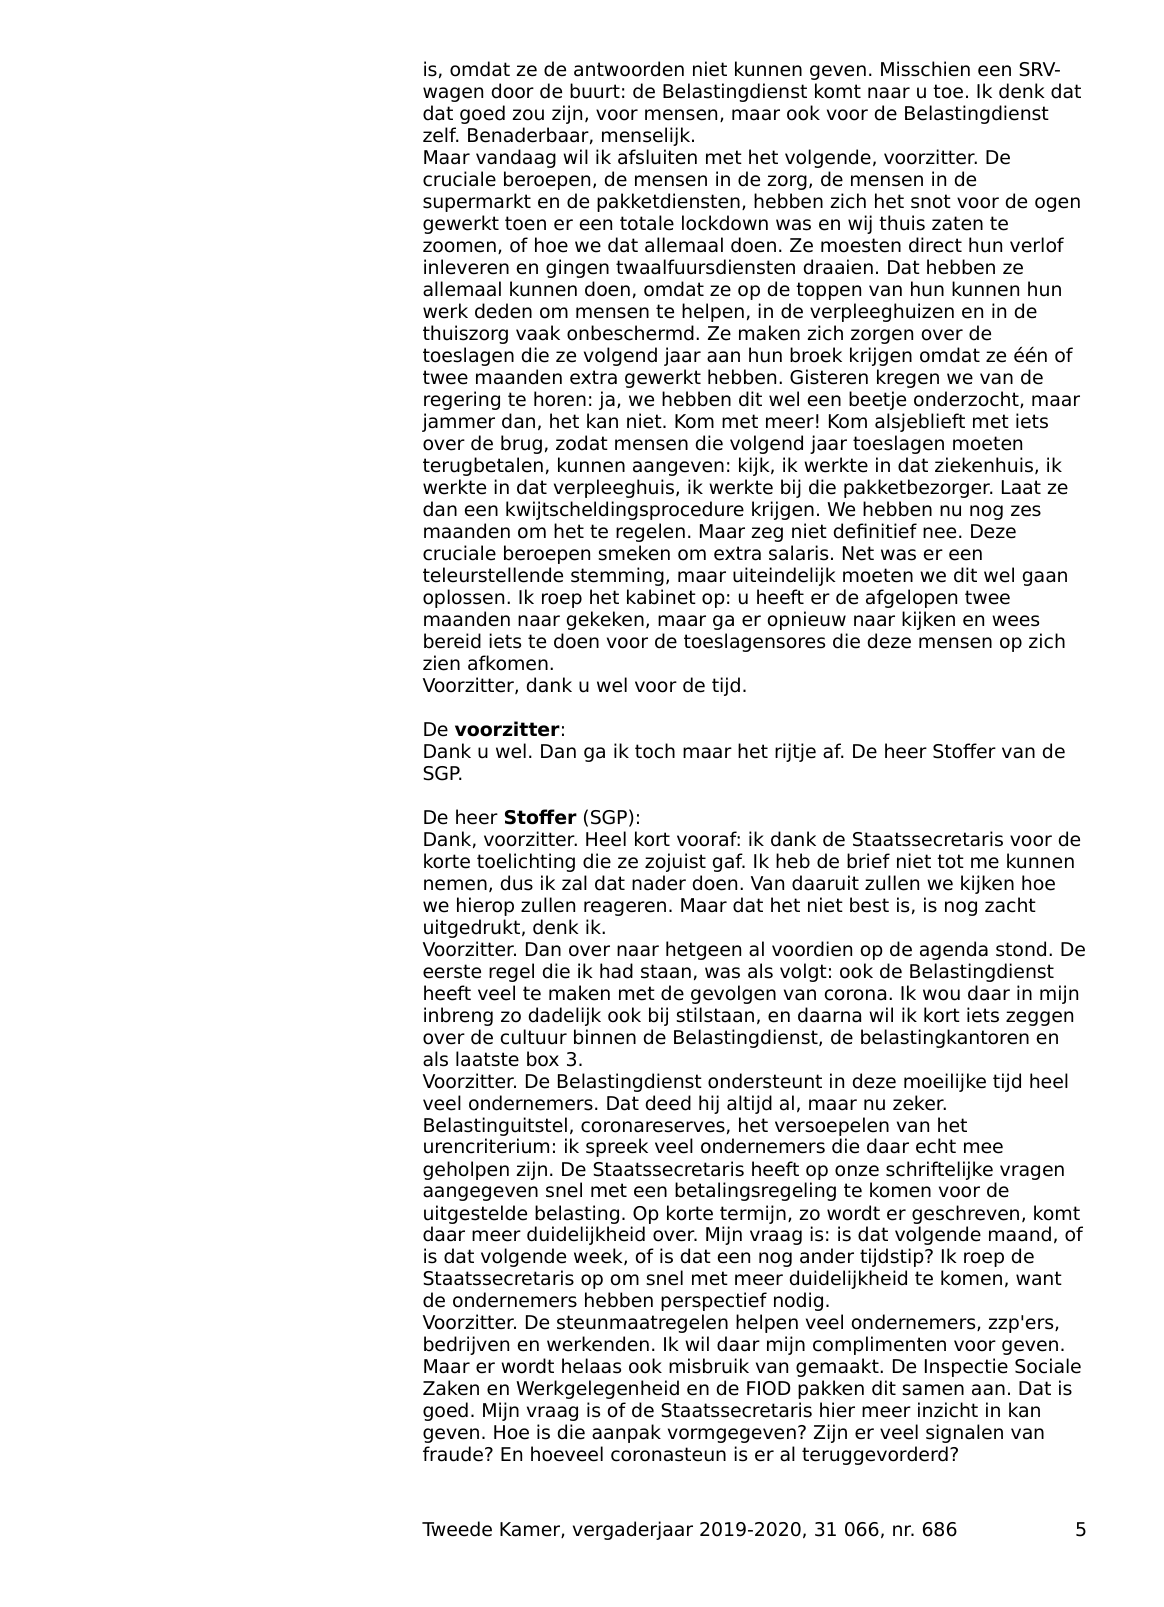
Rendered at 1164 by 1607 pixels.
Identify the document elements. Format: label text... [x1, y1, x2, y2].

text Voorzitter. De Belastingdienst ondersteunt in deze moeilijke tijd heel veel ondernemers. Dat deed hij altijd al, maar nu zeker. Belastinguitstel, coronareserves, het versoepelen van het urencriterium: ik spreek veel ondernemers die daar echt mee geholpen zijn. De Staatssecretaris heeft op onze schriftelijke vragen aangegeven snel met een betalingsregeling te komen voor de uitgestelde belasting. Op korte termijn, zo wordt er geschreven, komt daar meer duidelijkheid over. Mijn vraag is: is dat volgende maand, of is dat volgende week, of is dat een nog ander tijdstip? Ik roep de Staatssecretaris op om snel met meer duidelijkheid te komen, want de ondernemers hebben perspectief nodig. [422, 1071, 1087, 1312]
text Maar vandaag wil ik afsluiten met het volgende, voorzitter. De cruciale beroepen, de mensen in de zorg, de mensen in de supermarkt en de pakketdiensten, hebben zich het snot voor de ogen gewerkt toen er een totale lockdown was en wij thuis zaten te zoomen, of hoe we dat allemaal doen. Ze moesten direct hun verlof inleveren en gingen twaalfuursdiensten draaien. Dat hebben ze allemaal kunnen doen, omdat ze op de toppen van hun kunnen hun werk deden om mensen te helpen, in de verpleeghuizen en in de thuiszorg vaak onbeschermd. Ze maken zich zorgen over de toeslagen die ze volgend jaar aan hun broek krijgen omdat ze één of twee maanden extra gewerkt hebben. Gisteren kregen we van de regering te horen: ja, we hebben dit wel een beetje onderzocht, maar jammer dan, het kan niet. Kom met meer! Kom alsjeblieft met iets over de brug, zodat mensen die volgend jaar toeslagen moeten terugbetalen, kunnen aangeven: kijk, ik werkte in dat ziekenhuis, ik werkte in dat verpleeghuis, ik werkte bij die pakketbezorger. Laat ze dan een kwijtscheldingsprocedure krijgen. We hebben nu nog zes maanden om het te regelen. Maar zeg niet definitief nee. Deze cruciale beroepen smeken om extra salaris. Net was er een teleurstellende stemming, maar uiteindelijk moeten we dit wel gaan oplossen. Ik roep het kabinet op: u heeft er de afgelopen twee maanden naar gekeken, maar ga er opnieuw naar kijken en wees bereid iets te doen voor de toeslagensores die deze mensen op zich zien afkomen. [422, 147, 1087, 674]
text Dank u wel. Dan ga ik toch maar het rijtje af. De heer Stoffer van de SGP. [422, 741, 1087, 784]
text De heer Stoffer (SGP): [422, 807, 1087, 829]
text is, omdat ze de antwoorden niet kunnen geven. Misschien een SRV-wagen door de buurt: de Belastingdienst komt naar u toe. Ik denk dat dat goed zou zijn, voor mensen, maar ook voor de Belastingdienst zelf. Benaderbaar, menselijk. [422, 59, 1087, 147]
text Voorzitter, dank u wel voor de tijd. [422, 674, 1087, 696]
text Dank, voorzitter. Heel kort vooraf: ik dank de Staatssecretaris voor de korte toelichting die ze zojuist gaf. Ik heb de brief niet tot me kunnen nemen, dus ik zal dat nader doen. Van daaruit zullen we kijken hoe we hierop zullen reageren. Maar dat het niet best is, is nog zacht uitgedrukt, denk ik. [422, 829, 1087, 939]
text De voorzitter: [422, 719, 1087, 741]
text Voorzitter. Dan over naar hetgeen al voordien op de agenda stond. De eerste regel die ik had staan, was als volgt: ook de Belastingdienst heeft veel te maken met de gevolgen van corona. Ik wou daar in mijn inbreng zo dadelijk ook bij stilstaan, en daarna wil ik kort iets zeggen over de cultuur binnen de Belastingdienst, de belastingkantoren en als laatste box 3. [422, 939, 1087, 1071]
text Voorzitter. De steunmaatregelen helpen veel ondernemers, zzp'ers, bedrijven en werkenden. Ik wil daar mijn complimenten voor geven. Maar er wordt helaas ook misbruik van gemaakt. De Inspectie Sociale Zaken en Werkgelegenheid en de FIOD pakken dit samen aan. Dat is goed. Mijn vraag is of de Staatssecretaris hier meer inzicht in kan geven. Hoe is die aanpak vormgegeven? Zijn er veel signalen van fraude? En hoeveel coronasteun is er al teruggevorderd? [422, 1312, 1087, 1466]
